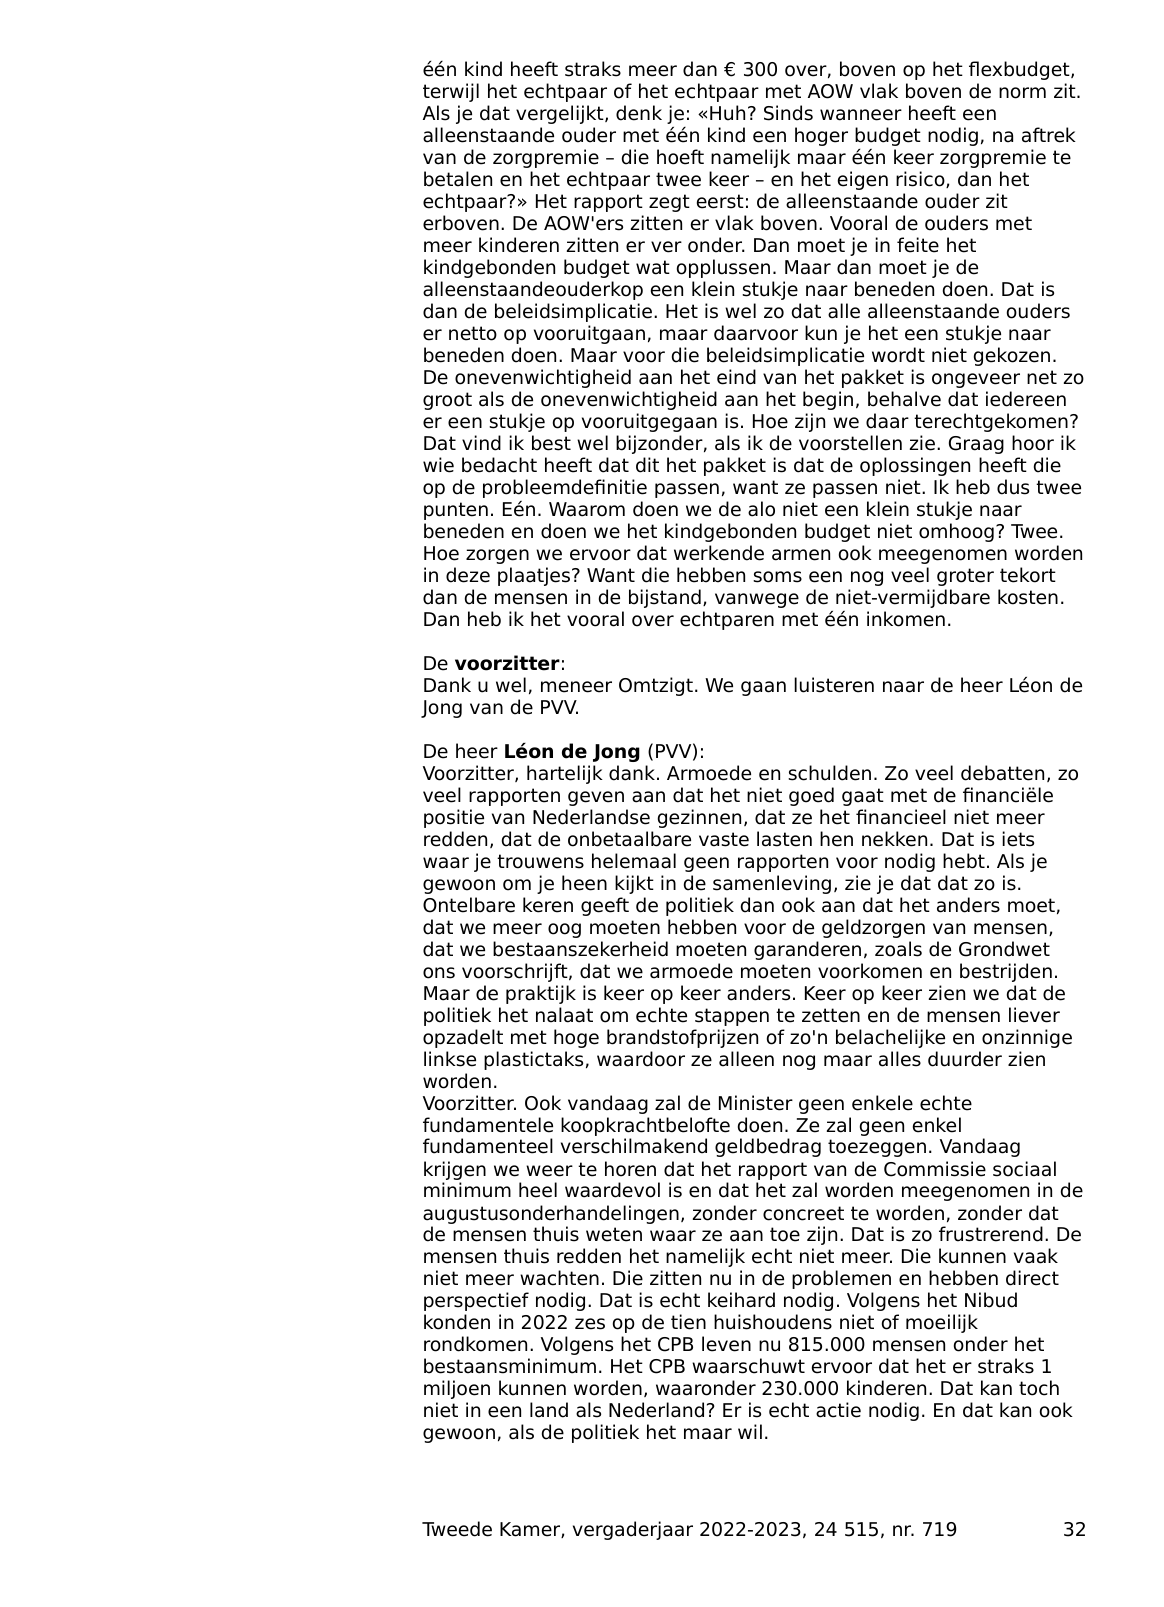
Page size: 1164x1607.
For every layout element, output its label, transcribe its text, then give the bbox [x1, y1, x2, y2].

text De voorzitter: [422, 653, 1087, 675]
text Voorzitter. Ook vandaag zal de Minister geen enkele echte fundamentele koopkrachtbelofte doen. Ze zal geen enkel fundamenteel verschilmakend geldbedrag toezeggen. Vandaag krijgen we weer te horen dat het rapport van de Commissie sociaal minimum heel waardevol is en dat het zal worden meegenomen in de augustusonderhandelingen, zonder concreet te worden, zonder dat de mensen thuis weten waar ze aan toe zijn. Dat is zo frustrerend. De mensen thuis redden het namelijk echt niet meer. Die kunnen vaak niet meer wachten. Die zitten nu in de problemen en hebben direct perspectief nodig. Dat is echt keihard nodig. Volgens het Nibud konden in 2022 zes op de tien huishoudens niet of moeilijk rondkomen. Volgens het CPB leven nu 815.000 mensen onder het bestaansminimum. Het CPB waarschuwt ervoor dat het er straks 1 miljoen kunnen worden, waaronder 230.000 kinderen. Dat kan toch niet in een land als Nederland? Er is echt actie nodig. En dat kan ook gewoon, als de politiek het maar wil. [422, 1092, 1087, 1444]
text De heer Léon de Jong (PVV): [422, 741, 1087, 763]
text één kind heeft straks meer dan € 300 over, boven op het flexbudget, terwijl het echtpaar of het echtpaar met AOW vlak boven de norm zit. Als je dat vergelijkt, denk je: «Huh? Sinds wanneer heeft een alleenstaande ouder met één kind een hoger budget nodig, na aftrek van de zorgpremie – die hoeft namelijk maar één keer zorgpremie te betalen en het echtpaar twee keer – en het eigen risico, dan het echtpaar?» Het rapport zegt eerst: de alleenstaande ouder zit erboven. De AOW'ers zitten er vlak boven. Vooral de ouders met meer kinderen zitten er ver onder. Dan moet je in feite het kindgebonden budget wat opplussen. Maar dan moet je de alleenstaandeouderkop een klein stukje naar beneden doen. Dat is dan de beleidsimplicatie. Het is wel zo dat alle alleenstaande ouders er netto op vooruitgaan, maar daarvoor kun je het een stukje naar beneden doen. Maar voor die beleidsimplicatie wordt niet gekozen. [422, 59, 1087, 367]
text De onevenwichtigheid aan het eind van het pakket is ongeveer net zo groot als de onevenwichtigheid aan het begin, behalve dat iedereen er een stukje op vooruitgegaan is. Hoe zijn we daar terechtgekomen? Dat vind ik best wel bijzonder, als ik de voorstellen zie. Graag hoor ik wie bedacht heeft dat dit het pakket is dat de oplossingen heeft die op de probleemdefinitie passen, want ze passen niet. Ik heb dus twee punten. Eén. Waarom doen we de alo niet een klein stukje naar beneden en doen we het kindgebonden budget niet omhoog? Twee. Hoe zorgen we ervoor dat werkende armen ook meegenomen worden in deze plaatjes? Want die hebben soms een nog veel groter tekort dan de mensen in de bijstand, vanwege de niet-vermijdbare kosten. Dan heb ik het vooral over echtparen met één inkomen. [422, 367, 1087, 631]
text Dank u wel, meneer Omtzigt. We gaan luisteren naar de heer Léon de Jong van de PVV. [422, 675, 1087, 719]
text Voorzitter, hartelijk dank. Armoede en schulden. Zo veel debatten, zo veel rapporten geven aan dat het niet goed gaat met de financiële positie van Nederlandse gezinnen, dat ze het financieel niet meer redden, dat de onbetaalbare vaste lasten hen nekken. Dat is iets waar je trouwens helemaal geen rapporten voor nodig hebt. Als je gewoon om je heen kijkt in de samenleving, zie je dat dat zo is. Ontelbare keren geeft de politiek dan ook aan dat het anders moet, dat we meer oog moeten hebben voor de geldzorgen van mensen, dat we bestaanszekerheid moeten garanderen, zoals de Grondwet ons voorschrijft, dat we armoede moeten voorkomen en bestrijden. Maar de praktijk is keer op keer anders. Keer op keer zien we dat de politiek het nalaat om echte stappen te zetten en de mensen liever opzadelt met hoge brandstofprijzen of zo'n belachelijke en onzinnige linkse plastictaks, waardoor ze alleen nog maar alles duurder zien worden. [422, 763, 1087, 1092]
